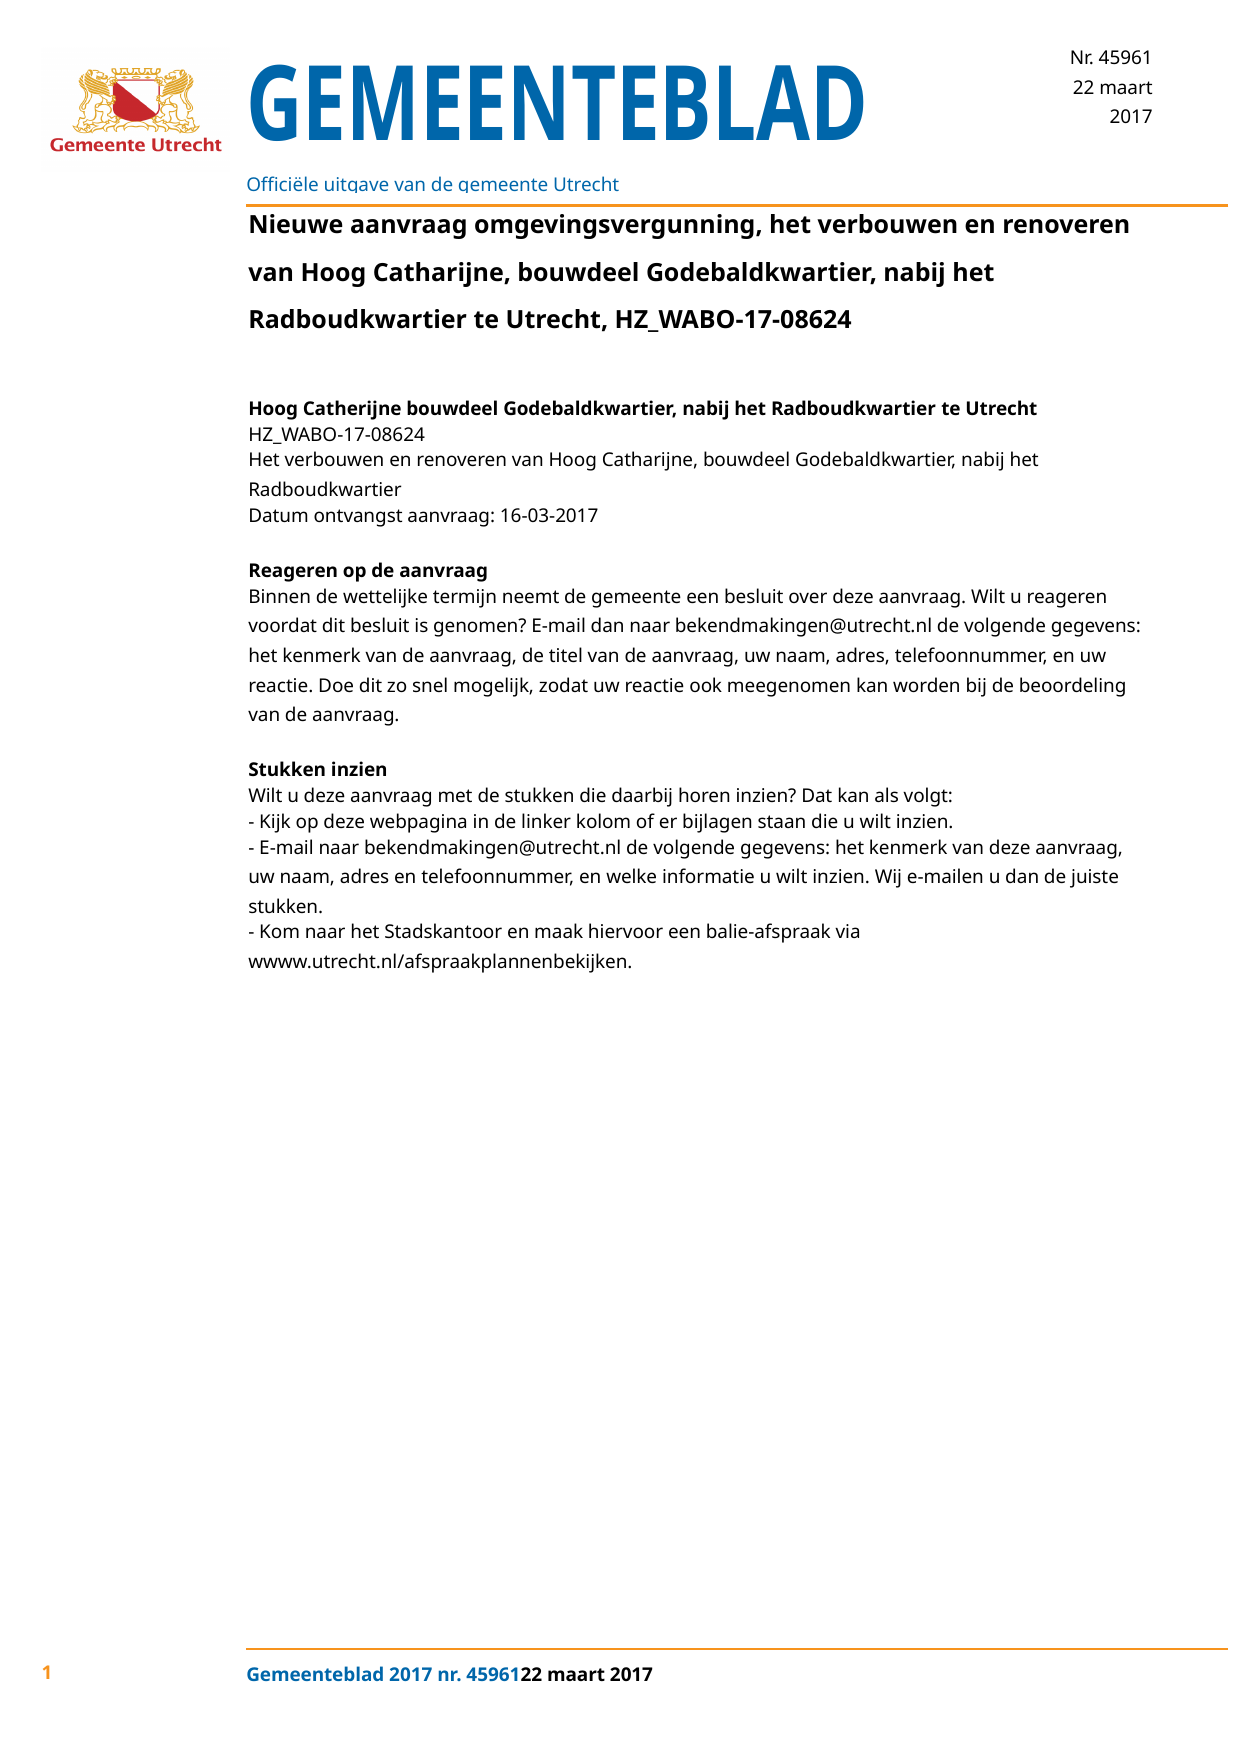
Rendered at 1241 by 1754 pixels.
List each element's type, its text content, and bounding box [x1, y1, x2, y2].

table_cell Stukken inzien [248, 757, 1152, 782]
table_cell Binnen de wettelijke termijn neemt de gemeente een besluit over deze aanvraag. Wilt u reageren voordat dit besluit is genomen? E-mail dan naar bekendmakingen@utrecht.nl de volgende gegevens: het kenmerk van de aanvraag, de titel van de aanvraag, uw naam, adres, telefoonnummer, en uw reactie. Doe dit zo snel mogelijk, zodat uw reactie ook meegenomen kan worden bij de beoordeling van de aanvraag. [248, 583, 1152, 757]
table_cell - Kom naar het Stadskantoor en maak hiervoor een balie-afspraak via wwww.utrecht.nl/afspraakplannenbekijken. [248, 919, 1152, 974]
picture [41, 47, 231, 172]
table_cell - E-mail naar bekendmakingen@utrecht.nl de volgende gegevens: het kenmerk van deze aanvraag, uw naam, adres en telefoonnummer, en welke informatie u wilt inzien. Wij e-mailen u dan de juiste stukken. [248, 834, 1152, 919]
table_cell Het verbouwen en renoveren van Hoog Catharijne, bouwdeel Godebaldkwartier, nabij het Radboudkwartier [248, 447, 1152, 502]
text Nieuwe aanvraag omgevingsvergunning, het verbouwen en renoveren van Hoog Catharijne, bouwdeel Godebaldkwartier, nabij het Radboudkwartier te Utrecht, HZ_WABO-17-08624 [248, 207, 1152, 336]
table_header Hoog Catherijne bouwdeel Godebaldkwartier, nabij het Radboudkwartier te Utrecht [248, 395, 1152, 421]
table_cell - Kijk op deze webpagina in de linker kolom of er bijlagen staan die u wilt inzien. [248, 808, 1152, 834]
table_cell HZ_WABO-17-08624 [248, 421, 1152, 447]
table_cell Datum ontvangst aanvraag: 16-03-2017 [248, 502, 1152, 557]
table_cell Reageren op de aanvraag [248, 557, 1152, 583]
table_cell Wilt u deze aanvraag met de stukken die daarbij horen inzien? Dat kan als volgt: [248, 783, 1152, 808]
